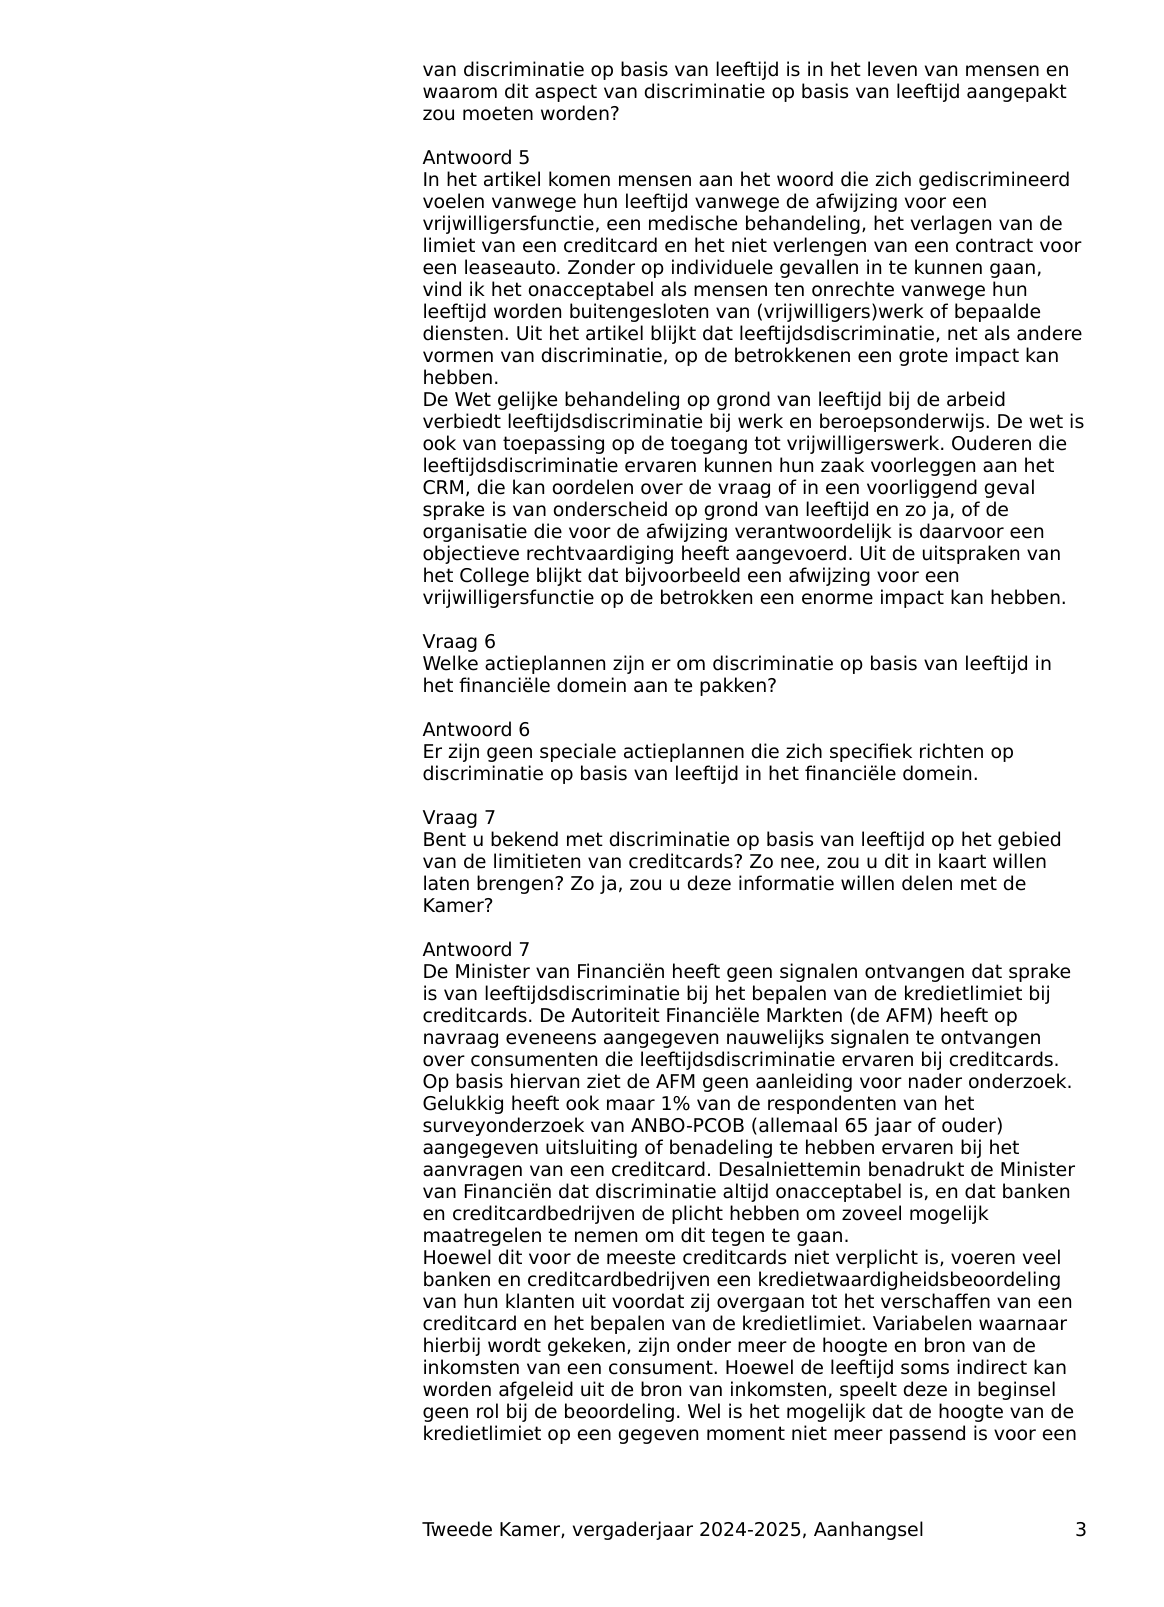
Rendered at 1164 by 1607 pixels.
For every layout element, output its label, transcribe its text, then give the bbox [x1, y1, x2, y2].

text Welke actieplannen zijn er om discriminatie op basis van leeftijd in het financiële domein aan te pakken? [422, 653, 1087, 697]
text Vraag 6 [422, 631, 1087, 653]
text Vraag 7 [422, 807, 1087, 829]
text In het artikel komen mensen aan het woord die zich gediscrimineerd voelen vanwege hun leeftijd vanwege de afwijzing voor een vrijwilligersfunctie, een medische behandeling, het verlagen van de limiet van een creditcard en het niet verlengen van een contract voor een leaseauto. Zonder op individuele gevallen in te kunnen gaan, vind ik het onacceptabel als mensen ten onrechte vanwege hun leeftijd worden buitengesloten van (vrijwilligers)werk of bepaalde diensten. Uit het artikel blijkt dat leeftijdsdiscriminatie, net als andere vormen van discriminatie, op de betrokkenen een grote impact kan hebben. [422, 169, 1087, 389]
text Antwoord 6 [422, 719, 1087, 741]
text Bent u bekend met discriminatie op basis van leeftijd op het gebied van de limitieten van creditcards? Zo nee, zou u dit in kaart willen laten brengen? Zo ja, zou u deze informatie willen delen met de Kamer? [422, 829, 1087, 917]
text De Wet gelijke behandeling op grond van leeftijd bij de arbeid verbiedt leeftijdsdiscriminatie bij werk en beroepsonderwijs. De wet is ook van toepassing op de toegang tot vrijwilligerswerk. Ouderen die leeftijdsdiscriminatie ervaren kunnen hun zaak voorleggen aan het CRM, die kan oordelen over de vraag of in een voorliggend geval sprake is van onderscheid op grond van leeftijd en zo ja, of de organisatie die voor de afwijzing verantwoordelijk is daarvoor een objectieve rechtvaardiging heeft aangevoerd. Uit de uitspraken van het College blijkt dat bijvoorbeeld een afwijzing voor een vrijwilligersfunctie op de betrokken een enorme impact kan hebben. [422, 389, 1087, 609]
text Antwoord 5 [422, 147, 1087, 169]
text van discriminatie op basis van leeftijd is in het leven van mensen en waarom dit aspect van discriminatie op basis van leeftijd aangepakt zou moeten worden? [422, 59, 1087, 125]
text Hoewel dit voor de meeste creditcards niet verplicht is, voeren veel banken en creditcardbedrijven een kredietwaardigheidsbeoordeling van hun klanten uit voordat zij overgaan tot het verschaffen van een creditcard en het bepalen van de kredietlimiet. Variabelen waarnaar hierbij wordt gekeken, zijn onder meer de hoogte en bron van de inkomsten van een consument. Hoewel de leeftijd soms indirect kan worden afgeleid uit de bron van inkomsten, speelt deze in beginsel geen rol bij de beoordeling. Wel is het mogelijk dat de hoogte van de kredietlimiet op een gegeven moment niet meer passend is voor een [422, 1247, 1087, 1445]
text De Minister van Financiën heeft geen signalen ontvangen dat sprake is van leeftijdsdiscriminatie bij het bepalen van de kredietlimiet bij creditcards. De Autoriteit Financiële Markten (de AFM) heeft op navraag eveneens aangegeven nauwelijks signalen te ontvangen over consumenten die leeftijdsdiscriminatie ervaren bij creditcards. Op basis hiervan ziet de AFM geen aanleiding voor nader onderzoek. Gelukkig heeft ook maar 1% van de respondenten van het surveyonderzoek van ANBO-PCOB (allemaal 65 jaar of ouder) aangegeven uitsluiting of benadeling te hebben ervaren bij het aanvragen van een creditcard. Desalniettemin benadrukt de Minister van Financiën dat discriminatie altijd onacceptabel is, en dat banken en creditcardbedrijven de plicht hebben om zoveel mogelijk maatregelen te nemen om dit tegen te gaan. [422, 961, 1087, 1247]
text Er zijn geen speciale actieplannen die zich specifiek richten op discriminatie op basis van leeftijd in het financiële domein. [422, 741, 1087, 785]
text Antwoord 7 [422, 939, 1087, 961]
